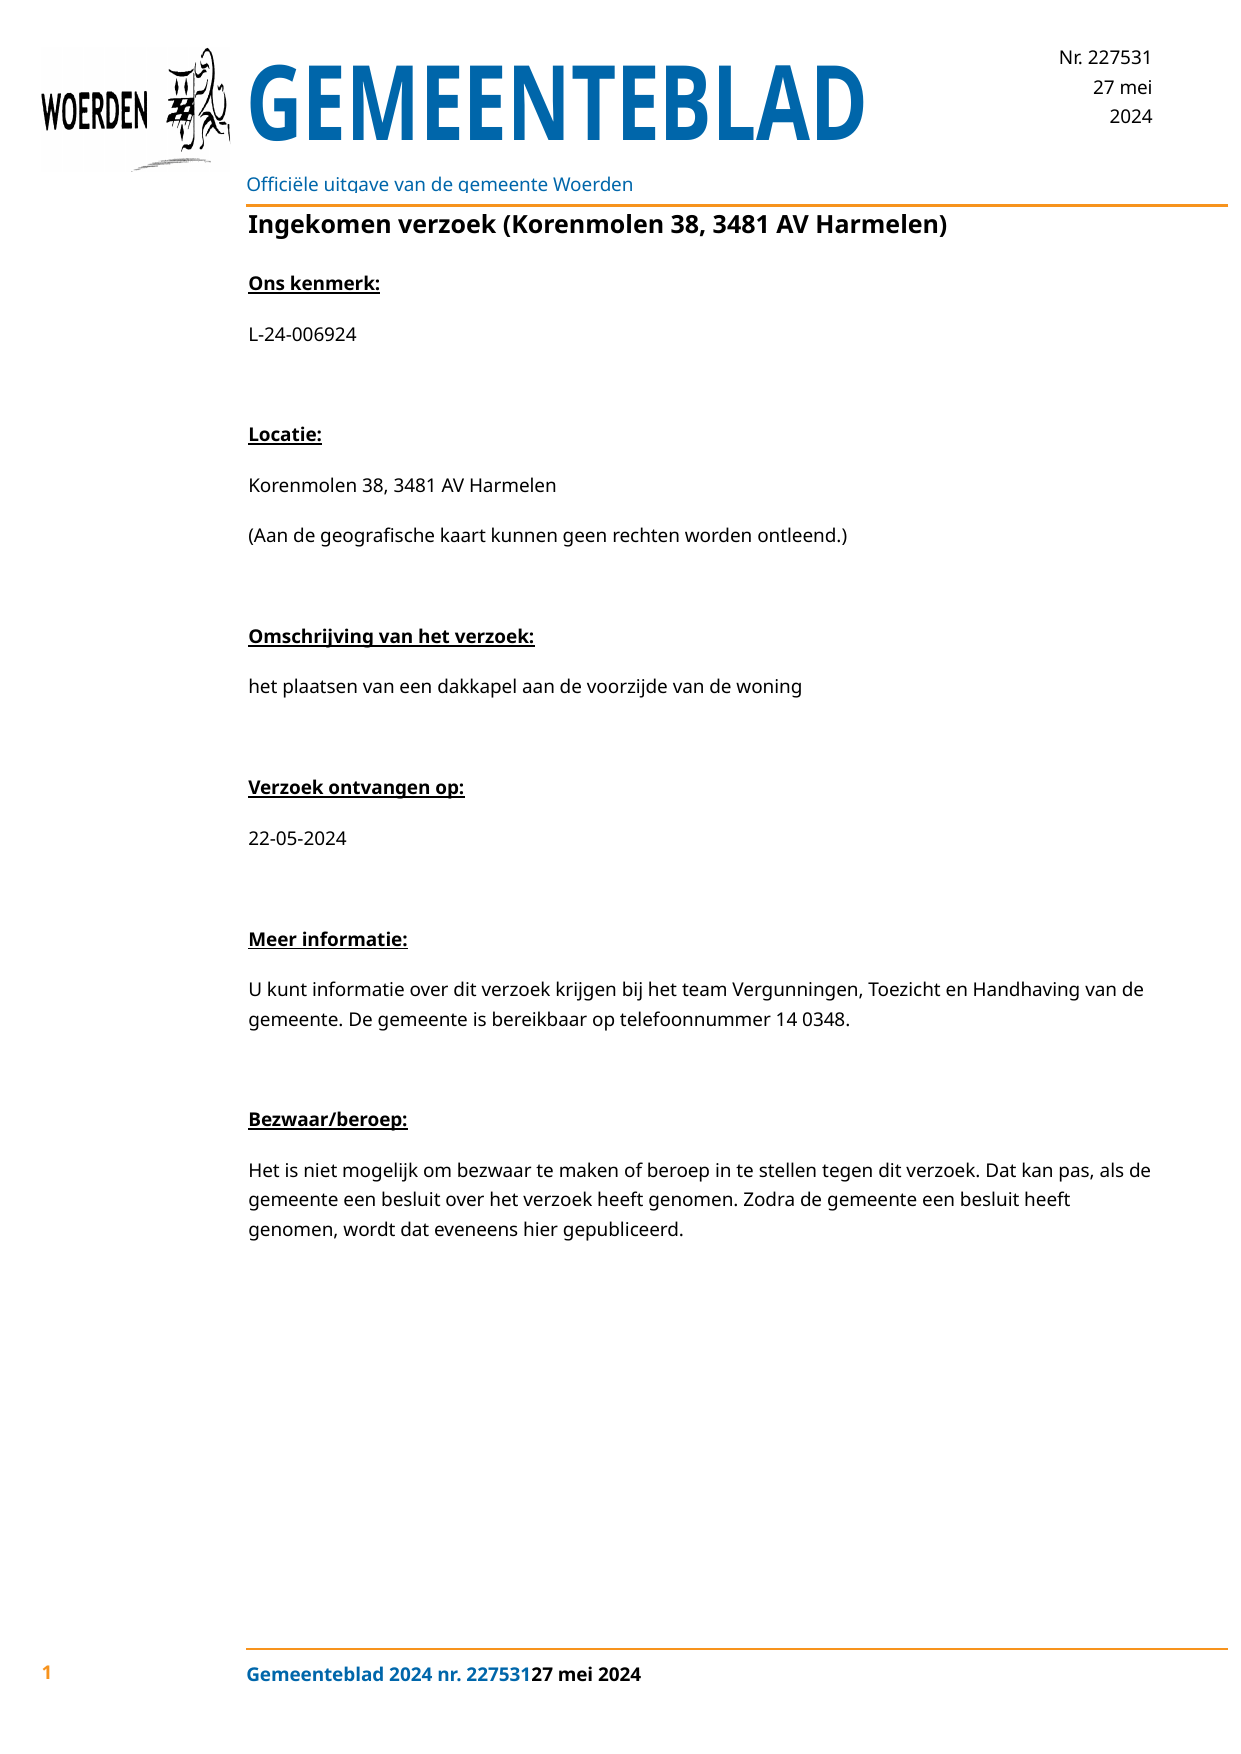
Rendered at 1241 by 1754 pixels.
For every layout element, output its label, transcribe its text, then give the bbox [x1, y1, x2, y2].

text Omschrijving van het verzoek: [248, 623, 1152, 649]
text Locatie: [248, 422, 1152, 447]
text Ingekomen verzoek (Korenmolen 38, 3481 AV Harmelen) [248, 207, 1152, 241]
text het plaatsen van een dakkapel aan de voorzijde van de woning [248, 674, 1152, 699]
text Bezwaar/beroep: [248, 1107, 1152, 1132]
text Korenmolen 38, 3481 AV Harmelen [248, 472, 1152, 498]
text Het is niet mogelijk om bezwaar te maken of beroep in te stellen tegen dit verzoek. Dat kan pas, als de gemeente een besluit over het verzoek heeft genomen. Zodra de gemeente een besluit heeft genomen, wordt dat eveneens hier gepubliceerd. [248, 1157, 1152, 1242]
text 22-05-2024 [248, 825, 1152, 851]
picture [41, 47, 231, 172]
text Ons kenmerk: [248, 270, 1152, 296]
text Meer informatie: [248, 926, 1152, 951]
text U kunt informatie over dit verzoek krijgen bij het team Vergunningen, Toezicht en Handhaving van de gemeente. De gemeente is bereikbaar op telefoonnummer 14 0348. [248, 976, 1152, 1031]
text L-24-006924 [248, 321, 1152, 346]
text (Aan de geografische kaart kunnen geen rechten worden ontleend.) [248, 522, 1152, 548]
text Verzoek ontvangen op: [248, 774, 1152, 800]
